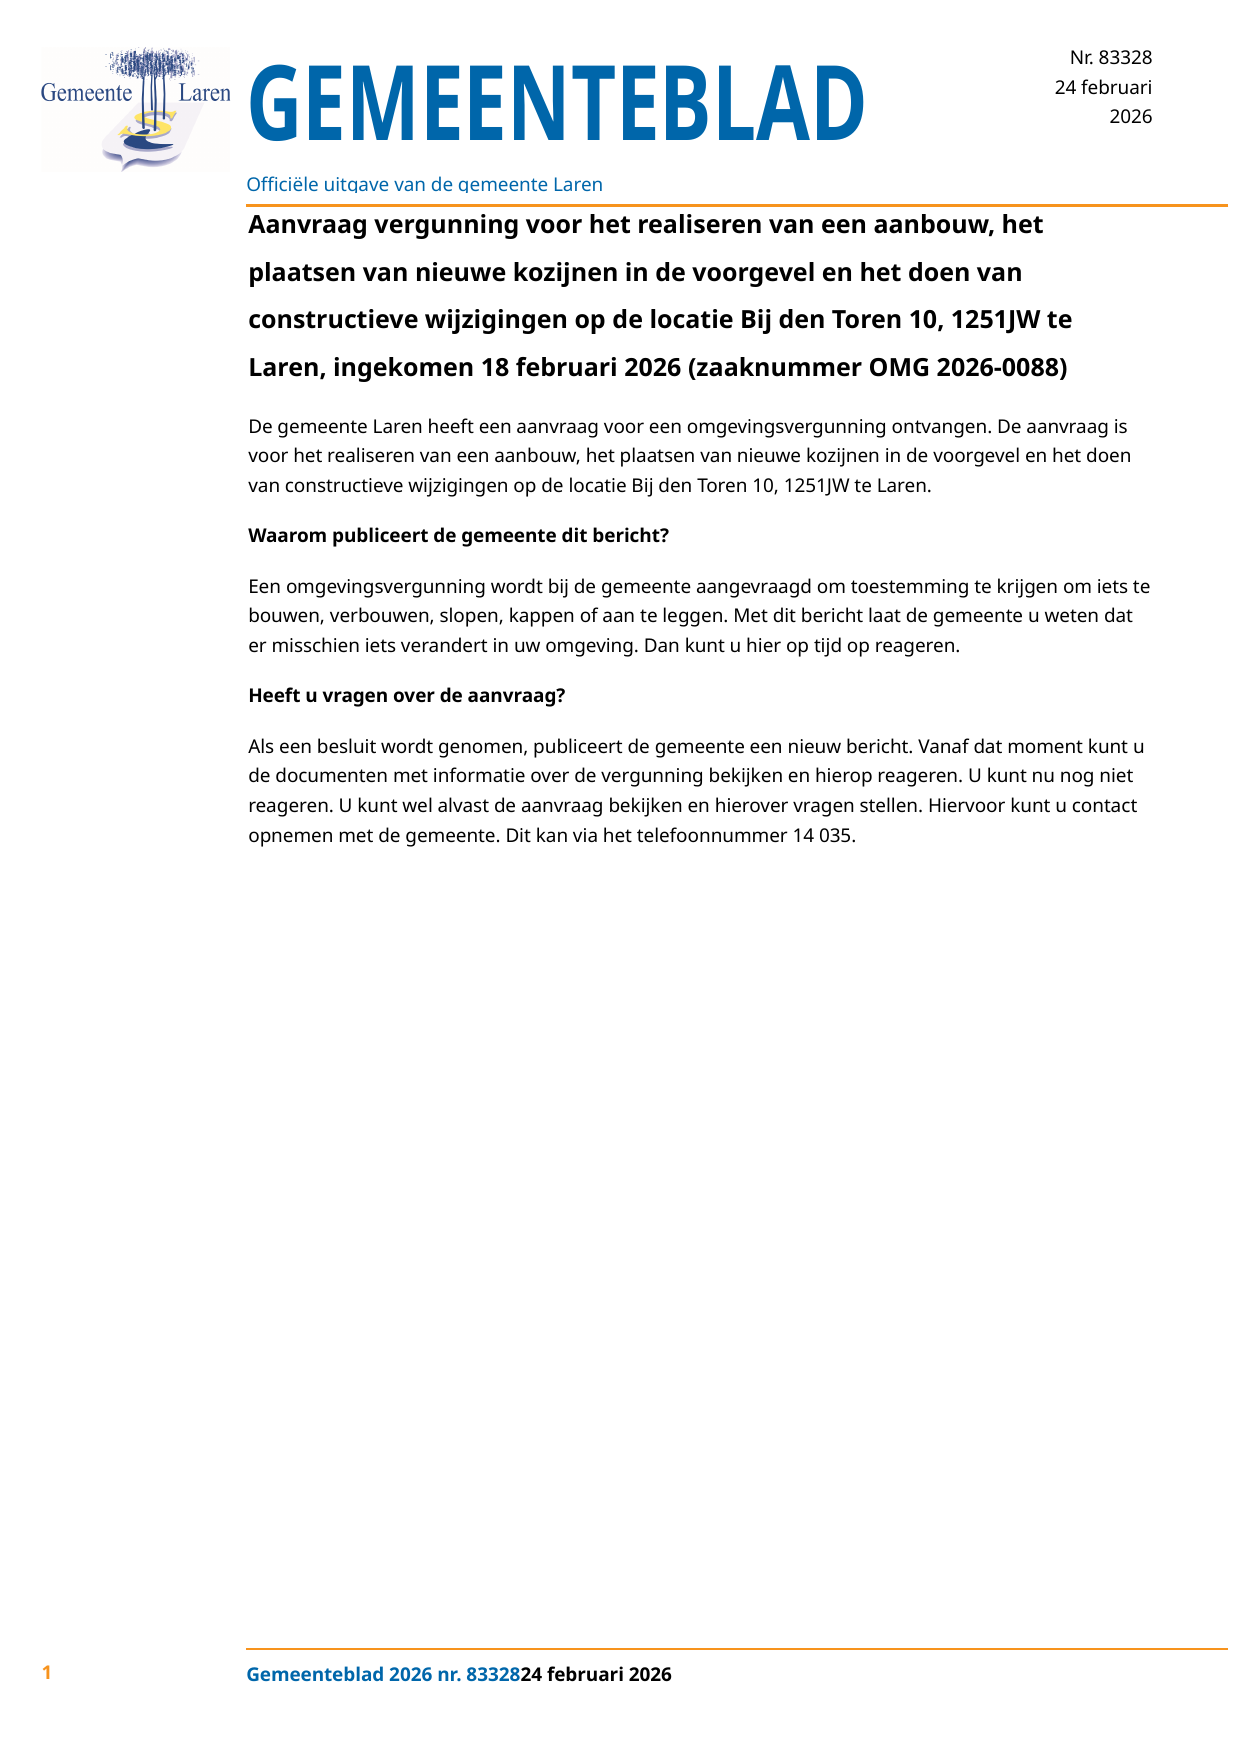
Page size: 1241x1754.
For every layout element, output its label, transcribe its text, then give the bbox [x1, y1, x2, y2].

picture [41, 47, 231, 172]
text Heeft u vragen over de aanvraag? [248, 683, 1152, 708]
text De gemeente Laren heeft een aanvraag voor een omgevingsvergunning ontvangen. De aanvraag is voor het realiseren van een aanbouw, het plaatsen van nieuwe kozijnen in de voorgevel en het doen van constructieve wijzigingen op de locatie Bij den Toren 10, 1251JW te Laren. [248, 413, 1152, 498]
text Een omgevingsvergunning wordt bij de gemeente aangevraagd om toestemming te krijgen om iets te bouwen, verbouwen, slopen, kappen of aan te leggen. Met dit bericht laat de gemeente u weten dat er misschien iets verandert in uw omgeving. Dan kunt u hier op tijd op reageren. [248, 573, 1152, 658]
text Aanvraag vergunning voor het realiseren van een aanbouw, het plaatsen van nieuwe kozijnen in de voorgevel en het doen van constructieve wijzigingen op de locatie Bij den Toren 10, 1251JW te Laren, ingekomen 18 februari 2026 (zaaknummer OMG 2026-0088) [248, 207, 1152, 384]
text Waarom publiceert de gemeente dit bericht? [248, 523, 1152, 548]
text Als een besluit wordt genomen, publiceert de gemeente een nieuw bericht. Vanaf dat moment kunt u de documenten met informatie over de vergunning bekijken en hierop reageren. U kunt nu nog niet reageren. U kunt wel alvast de aanvraag bekijken en hierover vragen stellen. Hiervoor kunt u contact opnemen met de gemeente. Dit kan via het telefoonnummer 14 035. [248, 733, 1152, 848]
